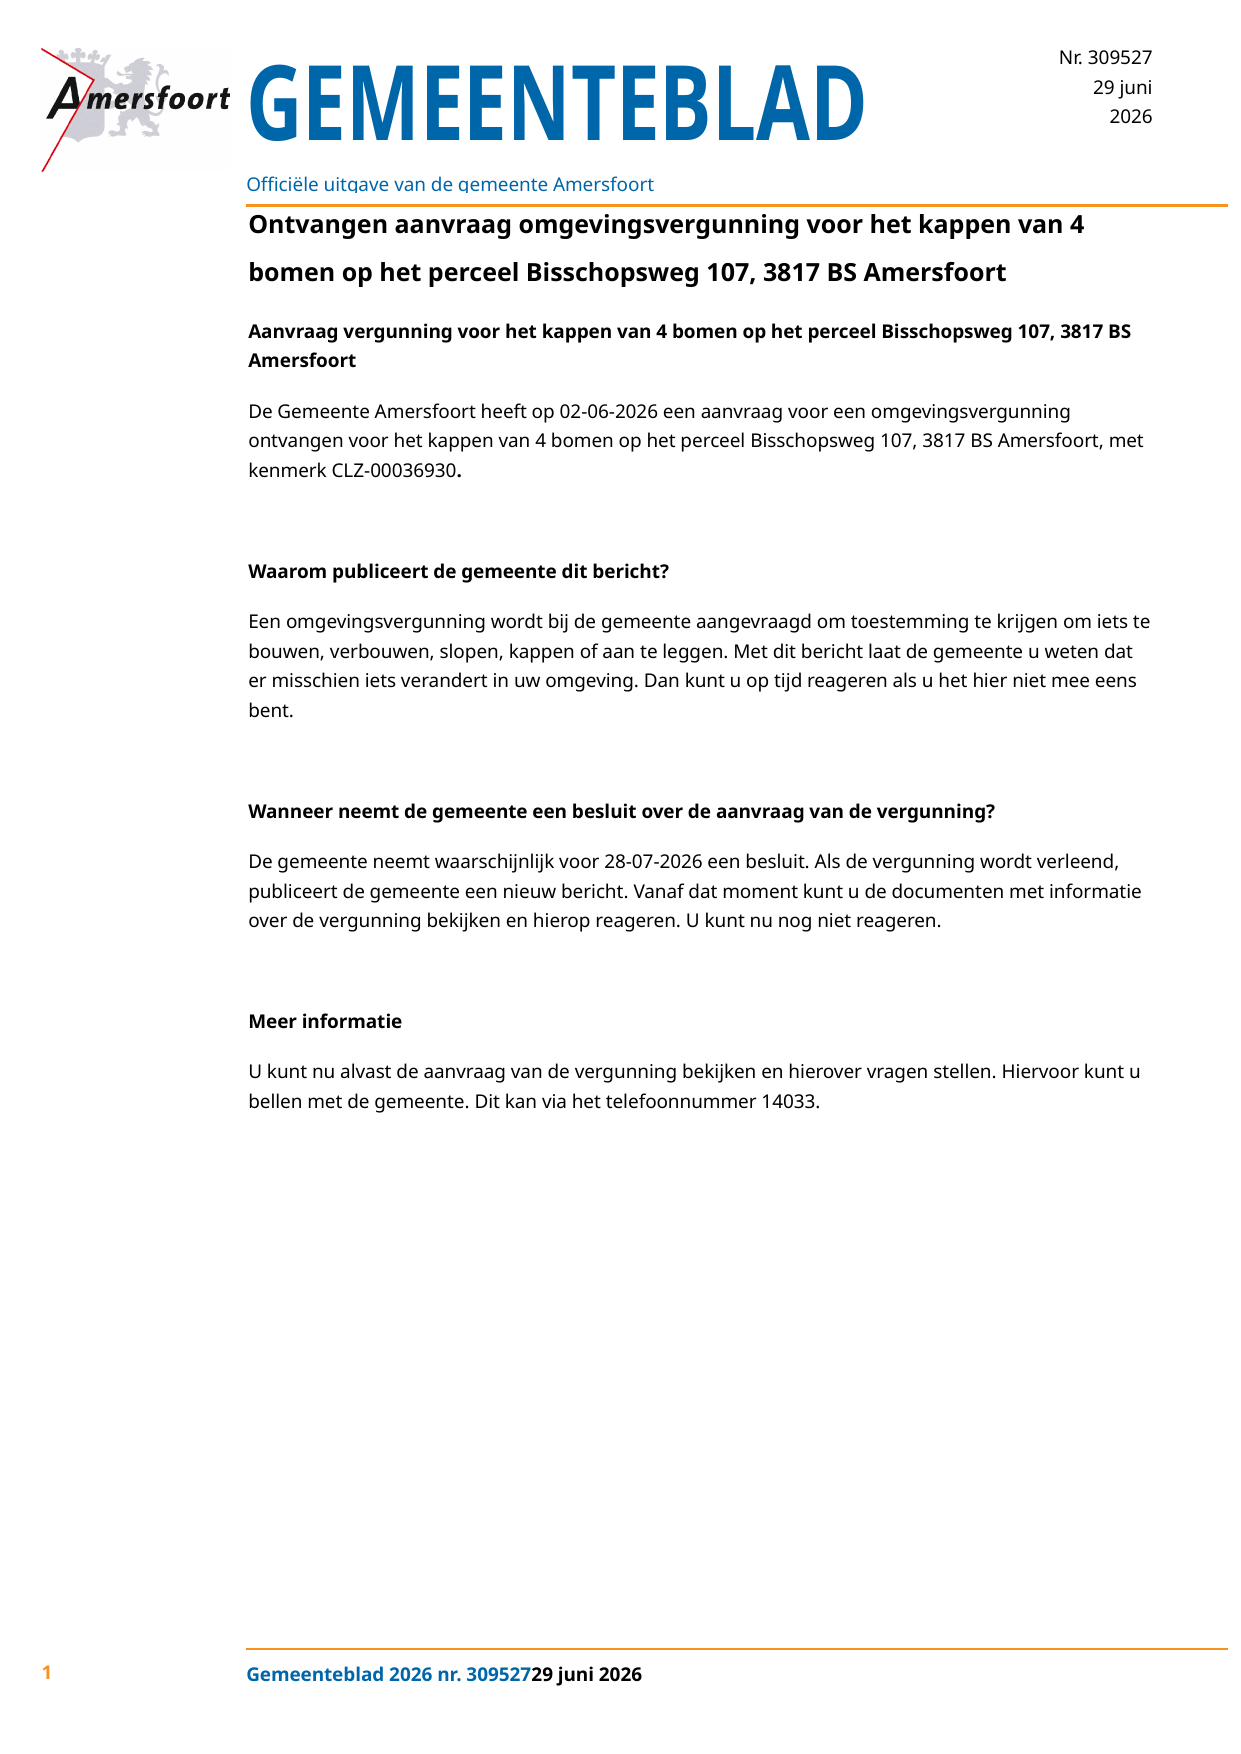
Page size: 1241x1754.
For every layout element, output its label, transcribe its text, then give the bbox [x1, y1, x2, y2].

text Wanneer neemt de gemeente een besluit over de aanvraag van de vergunning? [248, 798, 1152, 824]
text Meer informatie [248, 1008, 1152, 1034]
text Waarom publiceert de gemeente dit bericht? [248, 558, 1152, 584]
text U kunt nu alvast de aanvraag van de vergunning bekijken en hierover vragen stellen. Hiervoor kunt u bellen met de gemeente. Dit kan via het telefoonnummer 14033. [248, 1059, 1152, 1114]
text Een omgevingsvergunning wordt bij de gemeente aangevraagd om toestemming te krijgen om iets te bouwen, verbouwen, slopen, kappen of aan te leggen. Met dit bericht laat de gemeente u weten dat er misschien iets verandert in uw omgeving. Dan kunt u op tijd reageren als u het hier niet mee eens bent. [248, 608, 1152, 723]
text De gemeente neemt waarschijnlijk voor 28-07-2026 een besluit. Als de vergunning wordt verleend, publiceert de gemeente een nieuw bericht. Vanaf dat moment kunt u de documenten met informatie over de vergunning bekijken en hierop reageren. U kunt nu nog niet reageren. [248, 848, 1152, 933]
text De Gemeente Amersfoort heeft op 02-06-2026 een aanvraag voor een omgevingsvergunning ontvangen voor het kappen van 4 bomen op het perceel Bisschopsweg 107, 3817 BS Amersfoort, met kenmerk CLZ-00036930. [248, 398, 1152, 483]
picture [41, 47, 231, 172]
text Aanvraag vergunning voor het kappen van 4 bomen op het perceel Bisschopsweg 107, 3817 BS Amersfoort [248, 318, 1152, 373]
text Ontvangen aanvraag omgevingsvergunning voor het kappen van 4 bomen op het perceel Bisschopsweg 107, 3817 BS Amersfoort [248, 207, 1152, 288]
